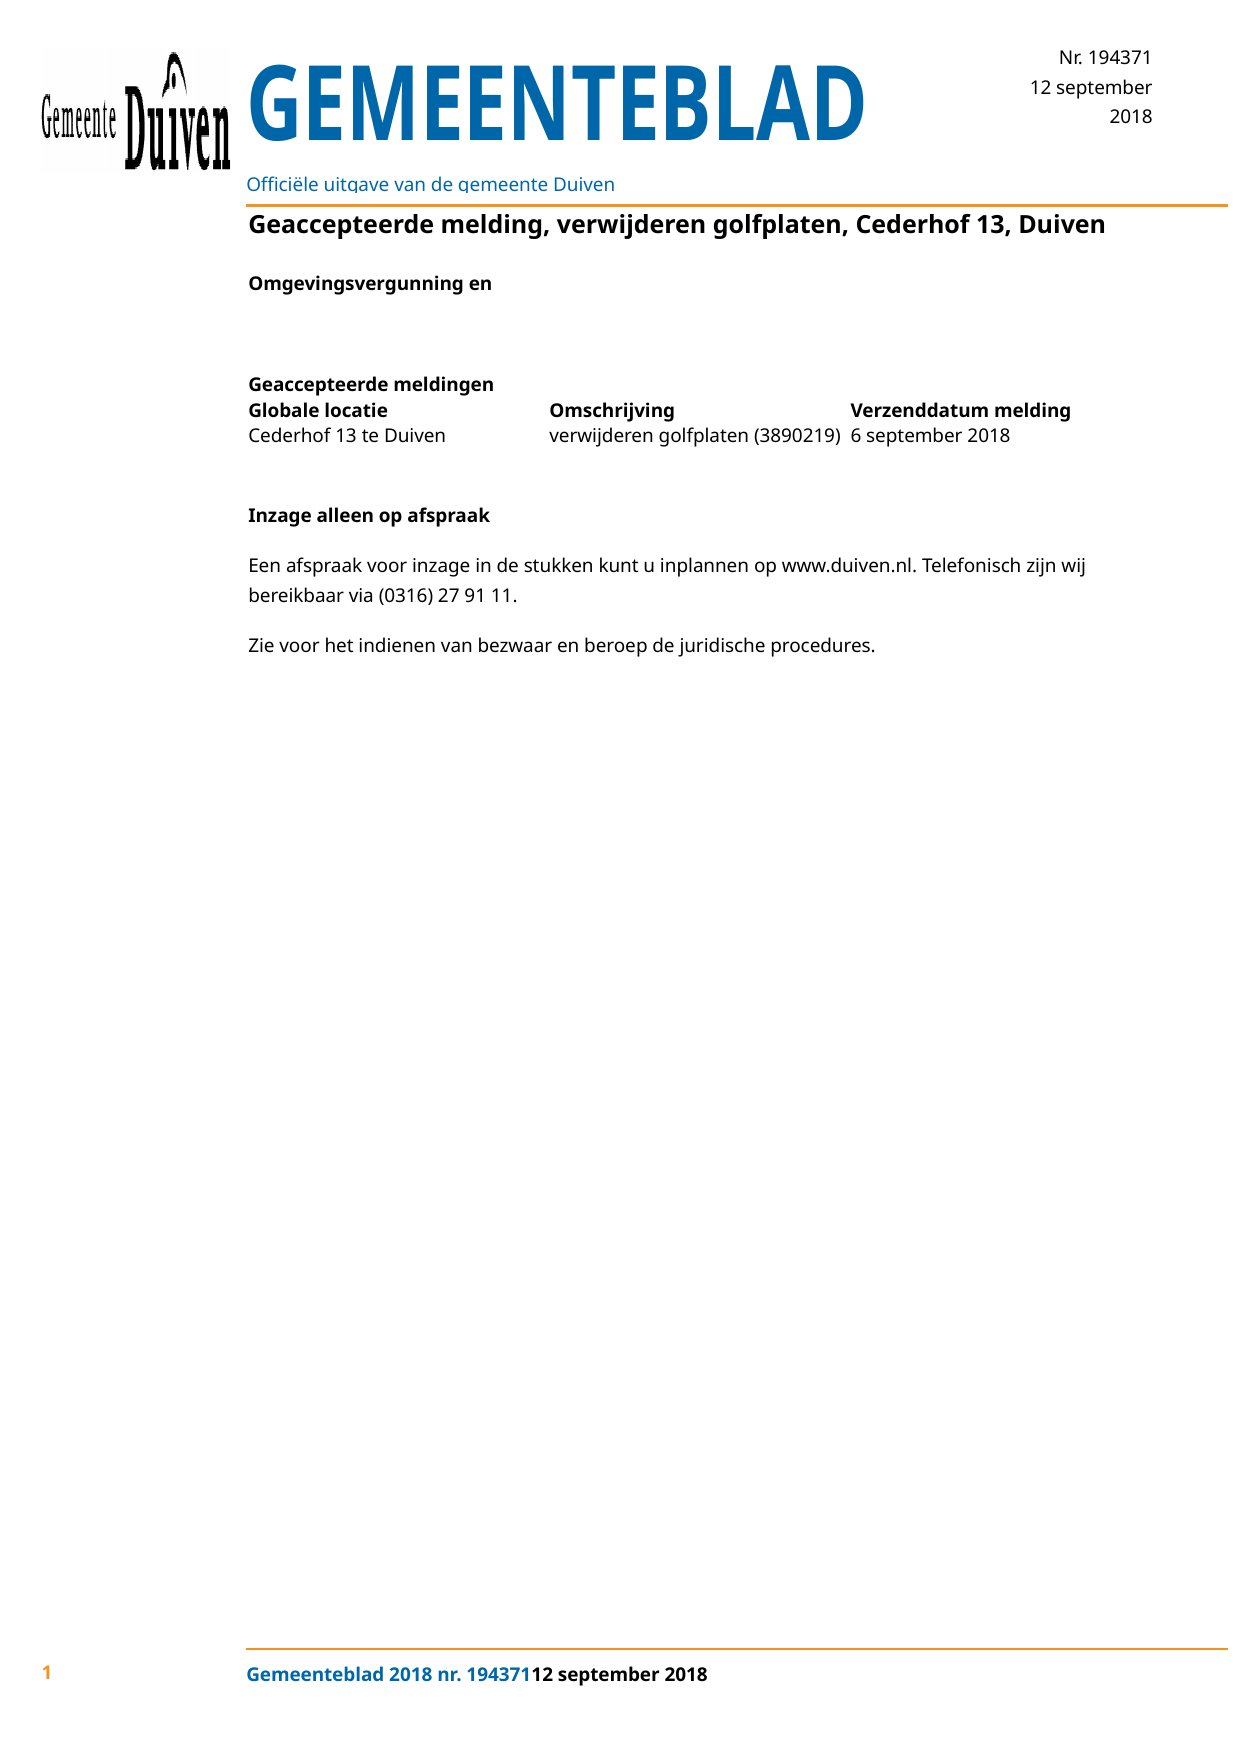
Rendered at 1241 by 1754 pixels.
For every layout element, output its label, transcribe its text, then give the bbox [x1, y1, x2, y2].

table_header [549, 371, 850, 397]
text Inzage alleen op afspraak [248, 502, 1152, 528]
table_cell Verzenddatum melding [850, 397, 1152, 423]
text Omgevingsvergunning en [248, 270, 1152, 296]
text Een afspraak voor inzage in de stukken kunt u inplannen op www.duiven.nl. Telefonisch zijn wij bereikbaar via (0316) 27 91 11. [248, 552, 1152, 608]
table_cell Omschrijving [549, 397, 850, 423]
table_header [850, 371, 1152, 397]
table_cell Globale locatie [248, 397, 549, 423]
table_cell verwijderen golfplaten (3890219) [549, 423, 850, 448]
picture [41, 47, 231, 172]
text Geaccepteerde melding, verwijderen golfplaten, Cederhof 13, Duiven [248, 207, 1152, 241]
table_cell 6 september 2018 [850, 423, 1152, 448]
text Zie voor het indienen van bezwaar en beroep de juridische procedures. [248, 632, 1152, 658]
table_header Geaccepteerde meldingen [248, 371, 549, 397]
table_cell Cederhof 13 te Duiven [248, 423, 549, 448]
